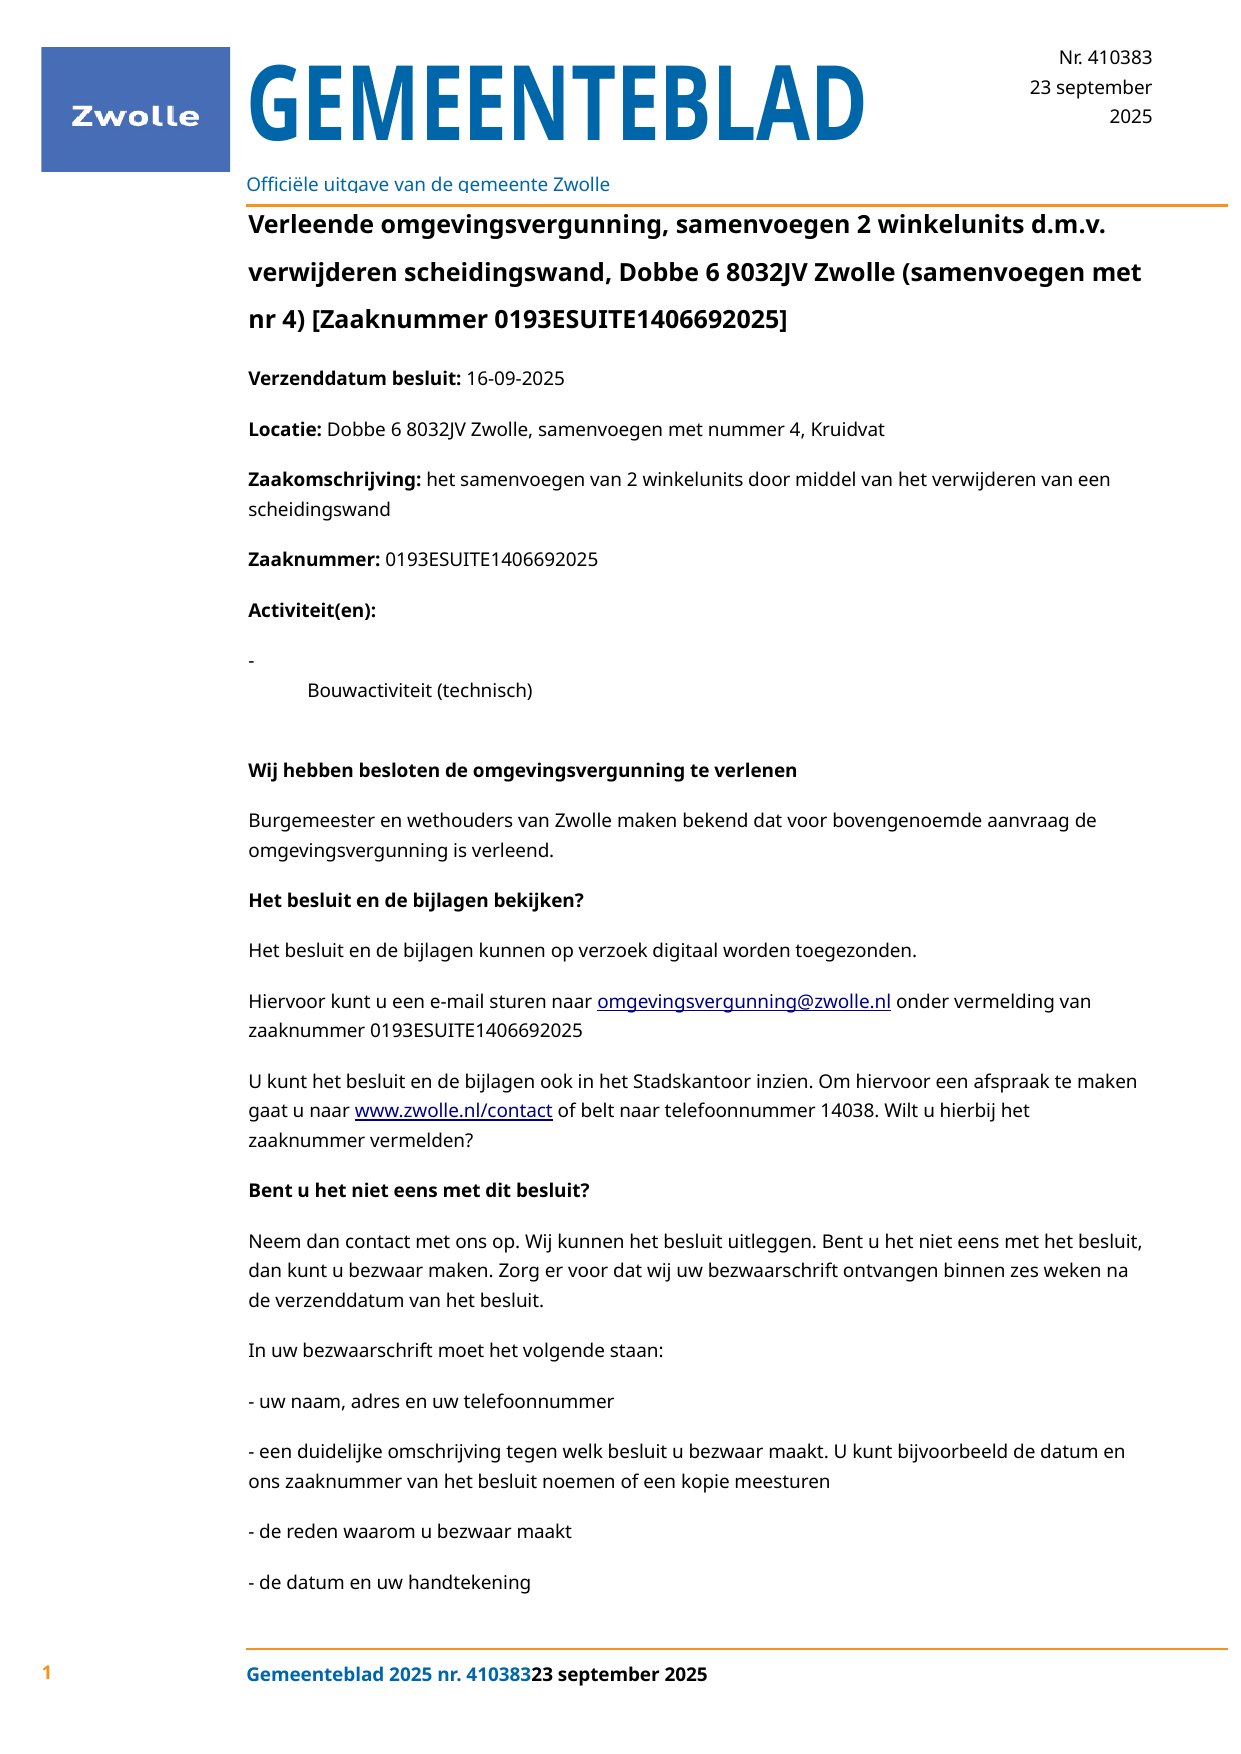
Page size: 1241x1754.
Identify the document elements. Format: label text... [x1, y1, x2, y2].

text Neem dan contact met ons op. Wij kunnen het besluit uitleggen. Bent u het niet eens met het besluit, dan kunt u bezwaar maken. Zorg er voor dat wij uw bezwaarschrift ontvangen binnen zes weken na de verzenddatum van het besluit. [248, 1228, 1152, 1313]
text Burgemeester en wethouders van Zwolle maken bekend dat voor bovengenoemde aanvraag de omgevingsvergunning is verleend. [248, 807, 1152, 862]
text U kunt het besluit en de bijlagen ook in het Stadskantoor inzien. Om hiervoor een afspraak te maken gaat u naar www.zwolle.nl/contact of belt naar telefoonnummer 14038. Wilt u hierbij het zaaknummer vermelden? [248, 1068, 1152, 1153]
text Hiervoor kunt u een e-mail sturen naar omgevingsvergunning@zwolle.nl onder vermelding van zaaknummer 0193ESUITE1406692025 [248, 988, 1152, 1043]
text - de datum en uw handtekening [248, 1569, 1152, 1594]
text Verleende omgevingsvergunning, samenvoegen 2 winkelunits d.m.v. verwijderen scheidingswand, Dobbe 6 8032JV Zwolle (samenvoegen met nr 4) [Zaaknummer 0193ESUITE1406692025] [248, 207, 1152, 336]
text Verzenddatum besluit: 16-09-2025 [248, 366, 1152, 391]
text In uw bezwaarschrift moet het volgende staan: [248, 1338, 1152, 1363]
text Locatie: Dobbe 6 8032JV Zwolle, samenvoegen met nummer 4, Kruidvat [248, 416, 1152, 442]
text Zaaknummer: 0193ESUITE1406692025 [248, 546, 1152, 572]
text Zaakomschrijving: het samenvoegen van 2 winkelunits door middel van het verwijderen van een scheidingswand [248, 466, 1152, 522]
text Het besluit en de bijlagen bekijken? [248, 887, 1152, 913]
text - de reden waarom u bezwaar maakt [248, 1518, 1152, 1544]
text - uw naam, adres en uw telefoonnummer [248, 1388, 1152, 1414]
text Activiteit(en): [248, 597, 1152, 622]
text Bent u het niet eens met dit besluit? [248, 1178, 1152, 1203]
picture [41, 47, 231, 172]
text - een duidelijke omschrijving tegen welk besluit u bezwaar maakt. U kunt bijvoorbeeld de datum en ons zaaknummer van het besluit noemen of een kopie meesturen [248, 1438, 1152, 1494]
text Wij hebben besloten de omgevingsvergunning te verlenen [248, 757, 1152, 782]
list Bouwactiviteit (technisch) [248, 677, 1152, 702]
text Het besluit en de bijlagen kunnen op verzoek digitaal worden toegezonden. [248, 938, 1152, 963]
